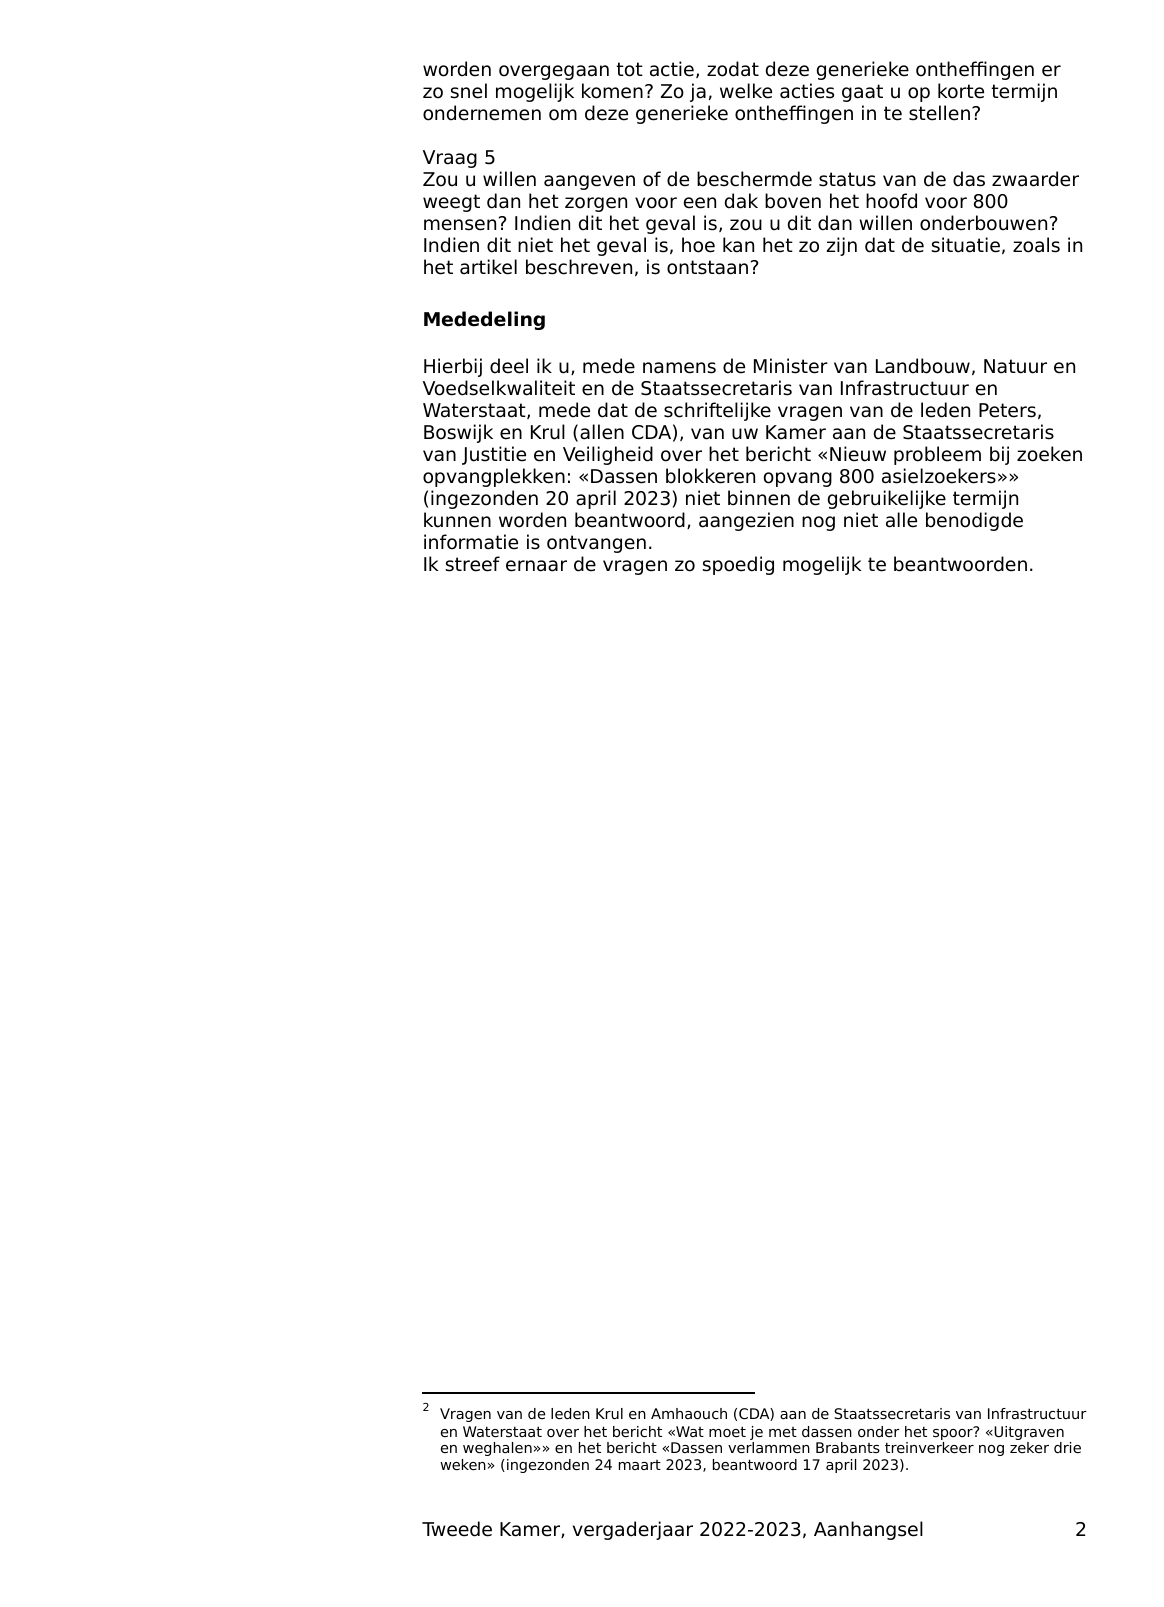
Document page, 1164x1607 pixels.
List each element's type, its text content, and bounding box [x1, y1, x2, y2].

text Vraag 5 [422, 147, 1087, 169]
text Hierbij deel ik u, mede namens de Minister van Landbouw, Natuur en Voedselkwaliteit en de Staatssecretaris van Infrastructuur en Waterstaat, mede dat de schriftelijke vragen van de leden Peters, Boswijk en Krul (allen CDA), van uw Kamer aan de Staatssecretaris van Justitie en Veiligheid over het bericht «Nieuw probleem bij zoeken opvangplekken: «Dassen blokkeren opvang 800 asielzoekers»» (ingezonden 20 april 2023) niet binnen de gebruikelijke termijn kunnen worden beantwoord, aangezien nog niet alle benodigde informatie is ontvangen. [422, 356, 1087, 554]
text Zou u willen aangeven of de beschermde status van de das zwaarder weegt dan het zorgen voor een dak boven het hoofd voor 800 mensen? Indien dit het geval is, zou u dit dan willen onderbouwen? Indien dit niet het geval is, hoe kan het zo zijn dat de situatie, zoals in het artikel beschreven, is ontstaan? [422, 169, 1087, 279]
text Vragen van de leden Krul en Amhaouch (CDA) aan de Staatssecretaris van Infrastructuur en Waterstaat over het bericht «Wat moet je met dassen onder het spoor? «Uitgraven en weghalen»» en het bericht «Dassen verlammen Brabants treinverkeer nog zeker drie weken» (ingezonden 24 maart 2023, beantwoord 17 april 2023). [422, 1402, 1087, 1474]
text worden overgegaan tot actie, zodat deze generieke ontheffingen er zo snel mogelijk komen? Zo ja, welke acties gaat u op korte termijn ondernemen om deze generieke ontheffingen in te stellen? [422, 59, 1087, 125]
text Ik streef ernaar de vragen zo spoedig mogelijk te beantwoorden. [422, 554, 1087, 576]
subtitle Mededeling [422, 309, 1087, 331]
